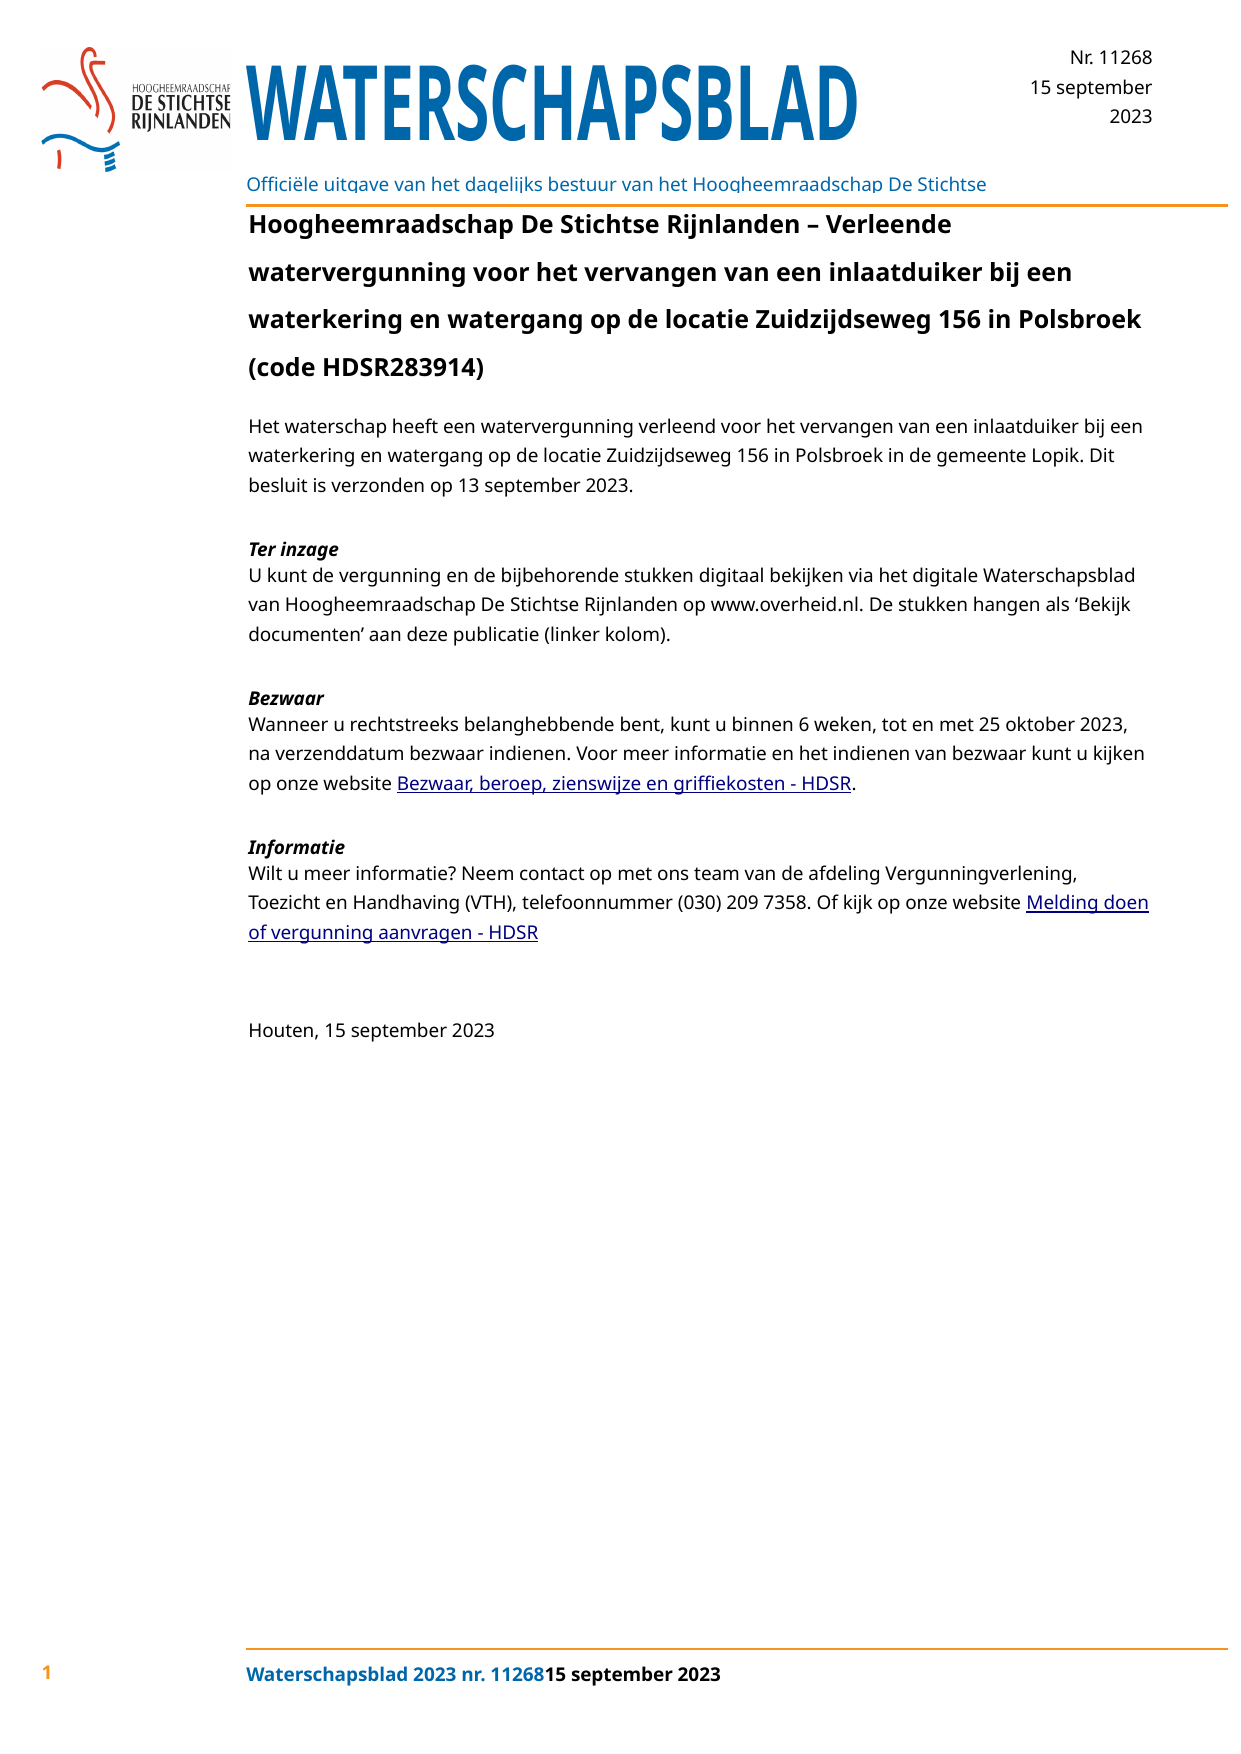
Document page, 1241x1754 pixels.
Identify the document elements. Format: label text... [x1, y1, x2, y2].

text U kunt de vergunning en de bijbehorende stukken digitaal bekijken via het digitale Waterschapsblad van Hoogheemraadschap De Stichtse Rijnlanden op www.overheid.nl. De stukken hangen als ‘Bekijk documenten’ aan deze publicatie (linker kolom). [248, 562, 1152, 647]
text Wilt u meer informatie? Neem contact op met ons team van de afdeling Vergunningverlening, Toezicht en Handhaving (VTH), telefoonnummer (030) 209 7358. Of kijk op onze website Melding doen of vergunning aanvragen - HDSR [248, 860, 1152, 944]
picture [41, 47, 231, 172]
text Bezwaar [248, 685, 1152, 711]
text Het waterschap heeft een watervergunning verleend voor het vervangen van een inlaatduiker bij een waterkering en watergang op de locatie Zuidzijdseweg 156 in Polsbroek in de gemeente Lopik. Dit besluit is verzonden op 13 september 2023. [248, 413, 1152, 498]
text Houten, 15 september 2023 [248, 1017, 1152, 1043]
text Wanneer u rechtstreeks belanghebbende bent, kunt u binnen 6 weken, tot en met 25 oktober 2023, na verzenddatum bezwaar indienen. Voor meer informatie en het indienen van bezwaar kunt u kijken op onze website Bezwaar, beroep, zienswijze en griffiekosten - HDSR. [248, 711, 1152, 796]
text Hoogheemraadschap De Stichtse Rijnlanden – Verleende watervergunning voor het vervangen van een inlaatduiker bij een waterkering en watergang op de locatie Zuidzijdseweg 156 in Polsbroek (code HDSR283914) [248, 207, 1152, 384]
text Informatie [248, 834, 1152, 860]
text Ter inzage [248, 536, 1152, 562]
